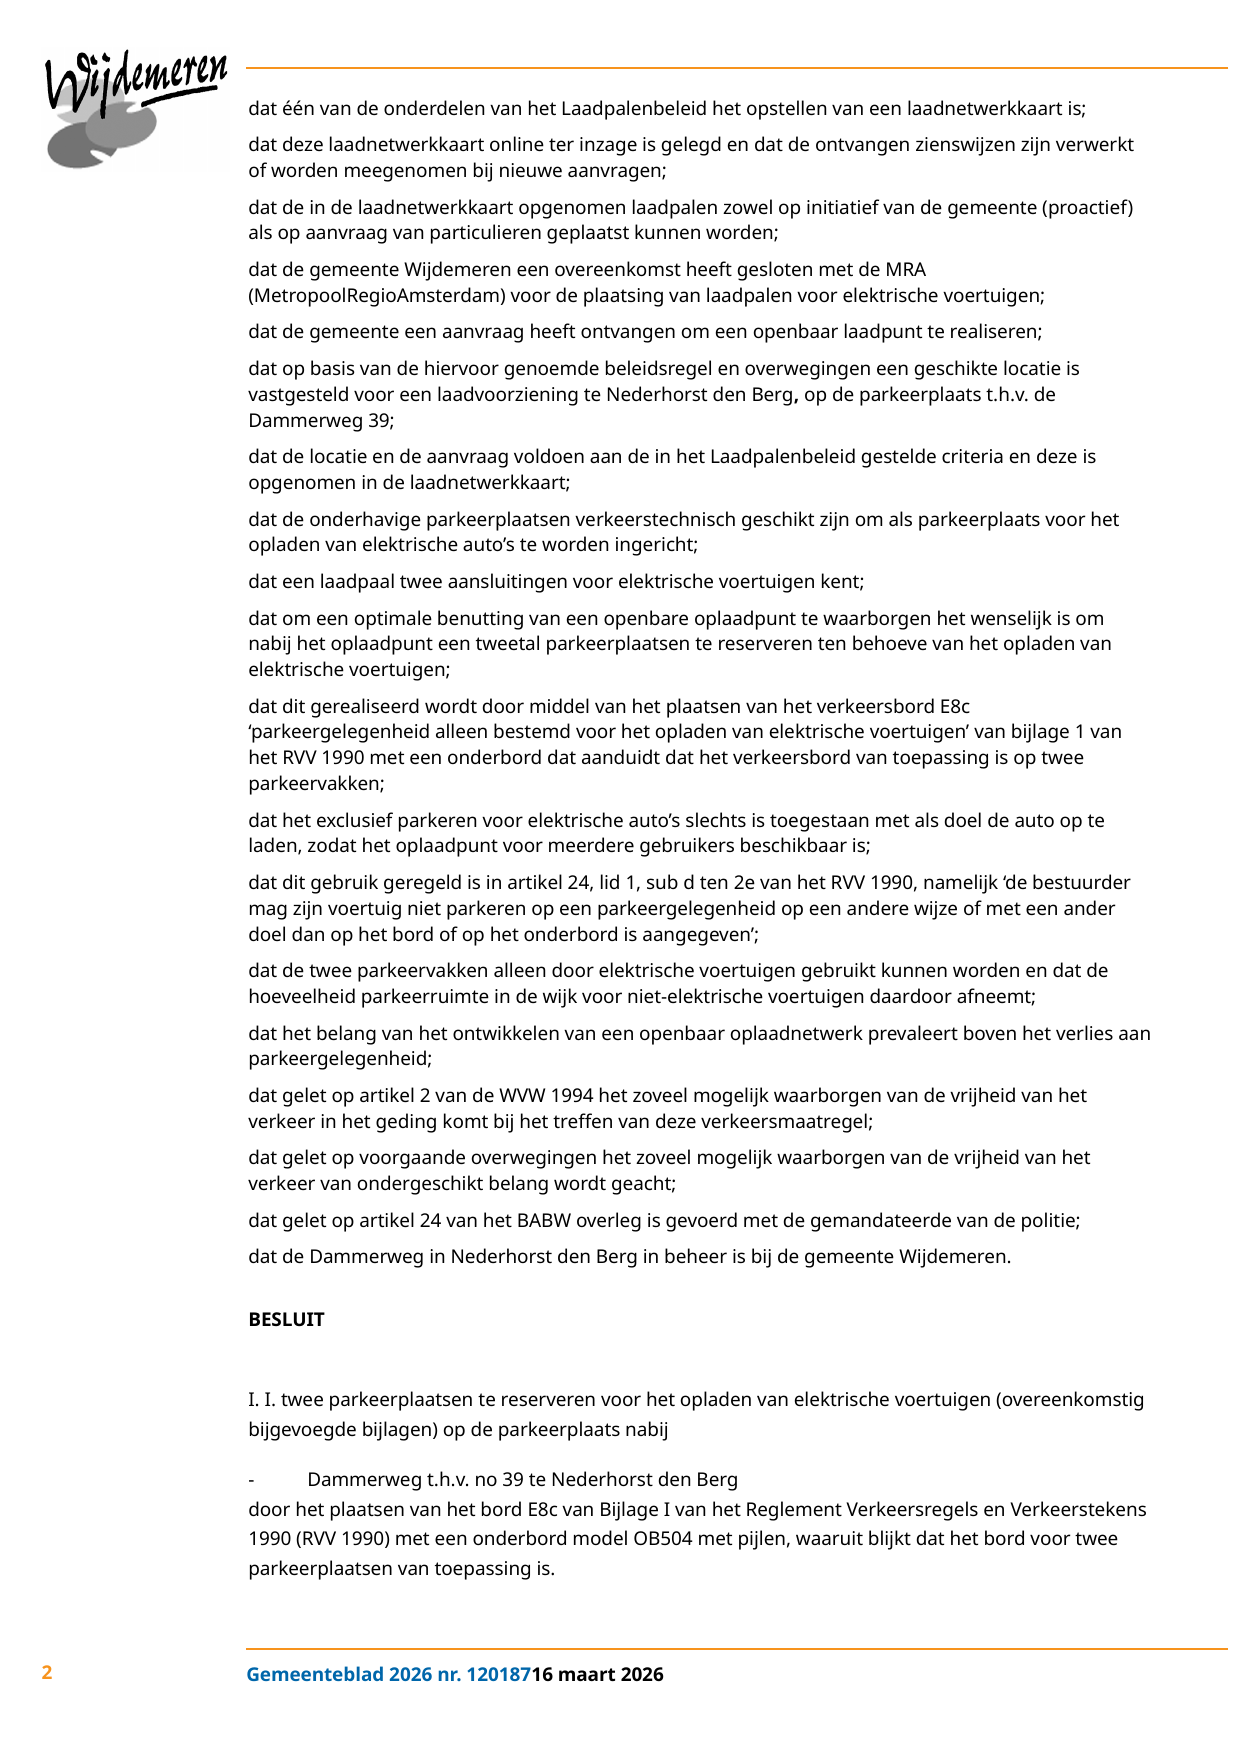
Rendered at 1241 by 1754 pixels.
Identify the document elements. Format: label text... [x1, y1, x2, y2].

text dat een laadpaal twee aansluitingen voor elektrische voertuigen kent; [248, 568, 1152, 594]
text dat de Dammerweg in Nederhorst den Berg in beheer is bij de gemeente Wijdemeren. [248, 1244, 1152, 1269]
text dat de gemeente Wijdemeren een overeenkomst heeft gesloten met de MRA (MetropoolRegioAmsterdam) voor de plaatsing van laadpalen voor elektrische voertuigen; [248, 256, 1152, 308]
text dat gelet op artikel 2 van de WVW 1994 het zoveel mogelijk waarborgen van de vrijheid van het verkeer in het geding komt bij het treffen van deze verkeersmaatregel; [248, 1082, 1152, 1134]
text dat de twee parkeervakken alleen door elektrische voertuigen gebruikt kunnen worden en dat de hoeveelheid parkeerruimte in de wijk voor niet-elektrische voertuigen daardoor afneemt; [248, 957, 1152, 1009]
text BESLUIT [248, 1306, 1152, 1332]
text dat om een optimale benutting van een openbare oplaadpunt te waarborgen het wenselijk is om nabij het oplaadpunt een tweetal parkeerplaatsen te reserveren ten behoeve van het opladen van elektrische voertuigen; [248, 605, 1152, 682]
text dat de locatie en de aanvraag voldoen aan de in het Laadpalenbeleid gestelde criteria en deze is opgenomen in de laadnetwerkkaart; [248, 443, 1152, 495]
text dat gelet op artikel 24 van het BABW overleg is gevoerd met de gemandateerde van de politie; [248, 1207, 1152, 1233]
text dat gelet op voorgaande overwegingen het zoveel mogelijk waarborgen van de vrijheid van het verkeer van ondergeschikt belang wordt geacht; [248, 1144, 1152, 1196]
text dat op basis van de hiervoor genoemde beleidsregel en overwegingen een geschikte locatie is vastgesteld voor een laadvoorziening te Nederhorst den Berg, op de parkeerplaats t.h.v. de Dammerweg 39; [248, 355, 1152, 432]
text dat deze laadnetwerkkaart online ter inzage is gelegd en dat de ontvangen zienswijzen zijn verwerkt of worden meegenomen bij nieuwe aanvragen; [248, 131, 1152, 183]
text dat dit gerealiseerd wordt door middel van het plaatsen van het verkeersbord E8c ‘parkeergelegenheid alleen bestemd voor het opladen van elektrische voertuigen’ van bijlage 1 van het RVV 1990 met een onderbord dat aanduidt dat het verkeersbord van toepassing is op twee parkeervakken; [248, 693, 1152, 796]
text dat het exclusief parkeren voor elektrische auto’s slechts is toegestaan met als doel de auto op te laden, zodat het oplaadpunt voor meerdere gebruikers beschikbaar is; [248, 807, 1152, 858]
picture [41, 47, 231, 172]
text dat het belang van het ontwikkelen van een openbaar oplaadnetwerk prevaleert boven het verlies aan parkeergelegenheid; [248, 1020, 1152, 1071]
text dat de onderhavige parkeerplaatsen verkeerstechnisch geschikt zijn om als parkeerplaats voor het opladen van elektrische auto’s te worden ingericht; [248, 506, 1152, 557]
text I. I. twee parkeerplaatsen te reserveren voor het opladen van elektrische voertuigen (overeenkomstig bijgevoegde bijlagen) op de parkeerplaats nabij [248, 1386, 1152, 1442]
text dat dit gebruik geregeld is in artikel 24, lid 1, sub d ten 2e van het RVV 1990, namelijk ‘de bestuurder mag zijn voertuig niet parkeren op een parkeergelegenheid op een andere wijze of met een ander doel dan op het bord of op het onderbord is aangegeven’; [248, 869, 1152, 946]
text dat één van de onderdelen van het Laadpalenbeleid het opstellen van een laadnetwerkkaart is; [248, 95, 1152, 121]
text door het plaatsen van het bord E8c van Bijlage I van het Reglement Verkeersregels en Verkeerstekens 1990 (RVV 1990) met een onderbord model OB504 met pijlen, waaruit blijkt dat het bord voor twee parkeerplaatsen van toepassing is. [248, 1496, 1152, 1581]
list Dammerweg t.h.v. no 39 te Nederhorst den Berg [248, 1466, 1152, 1492]
text dat de gemeente een aanvraag heeft ontvangen om een openbaar laadpunt te realiseren; [248, 319, 1152, 344]
text dat de in de laadnetwerkkaart opgenomen laadpalen zowel op initiatief van de gemeente (proactief) als op aanvraag van particulieren geplaatst kunnen worden; [248, 194, 1152, 245]
